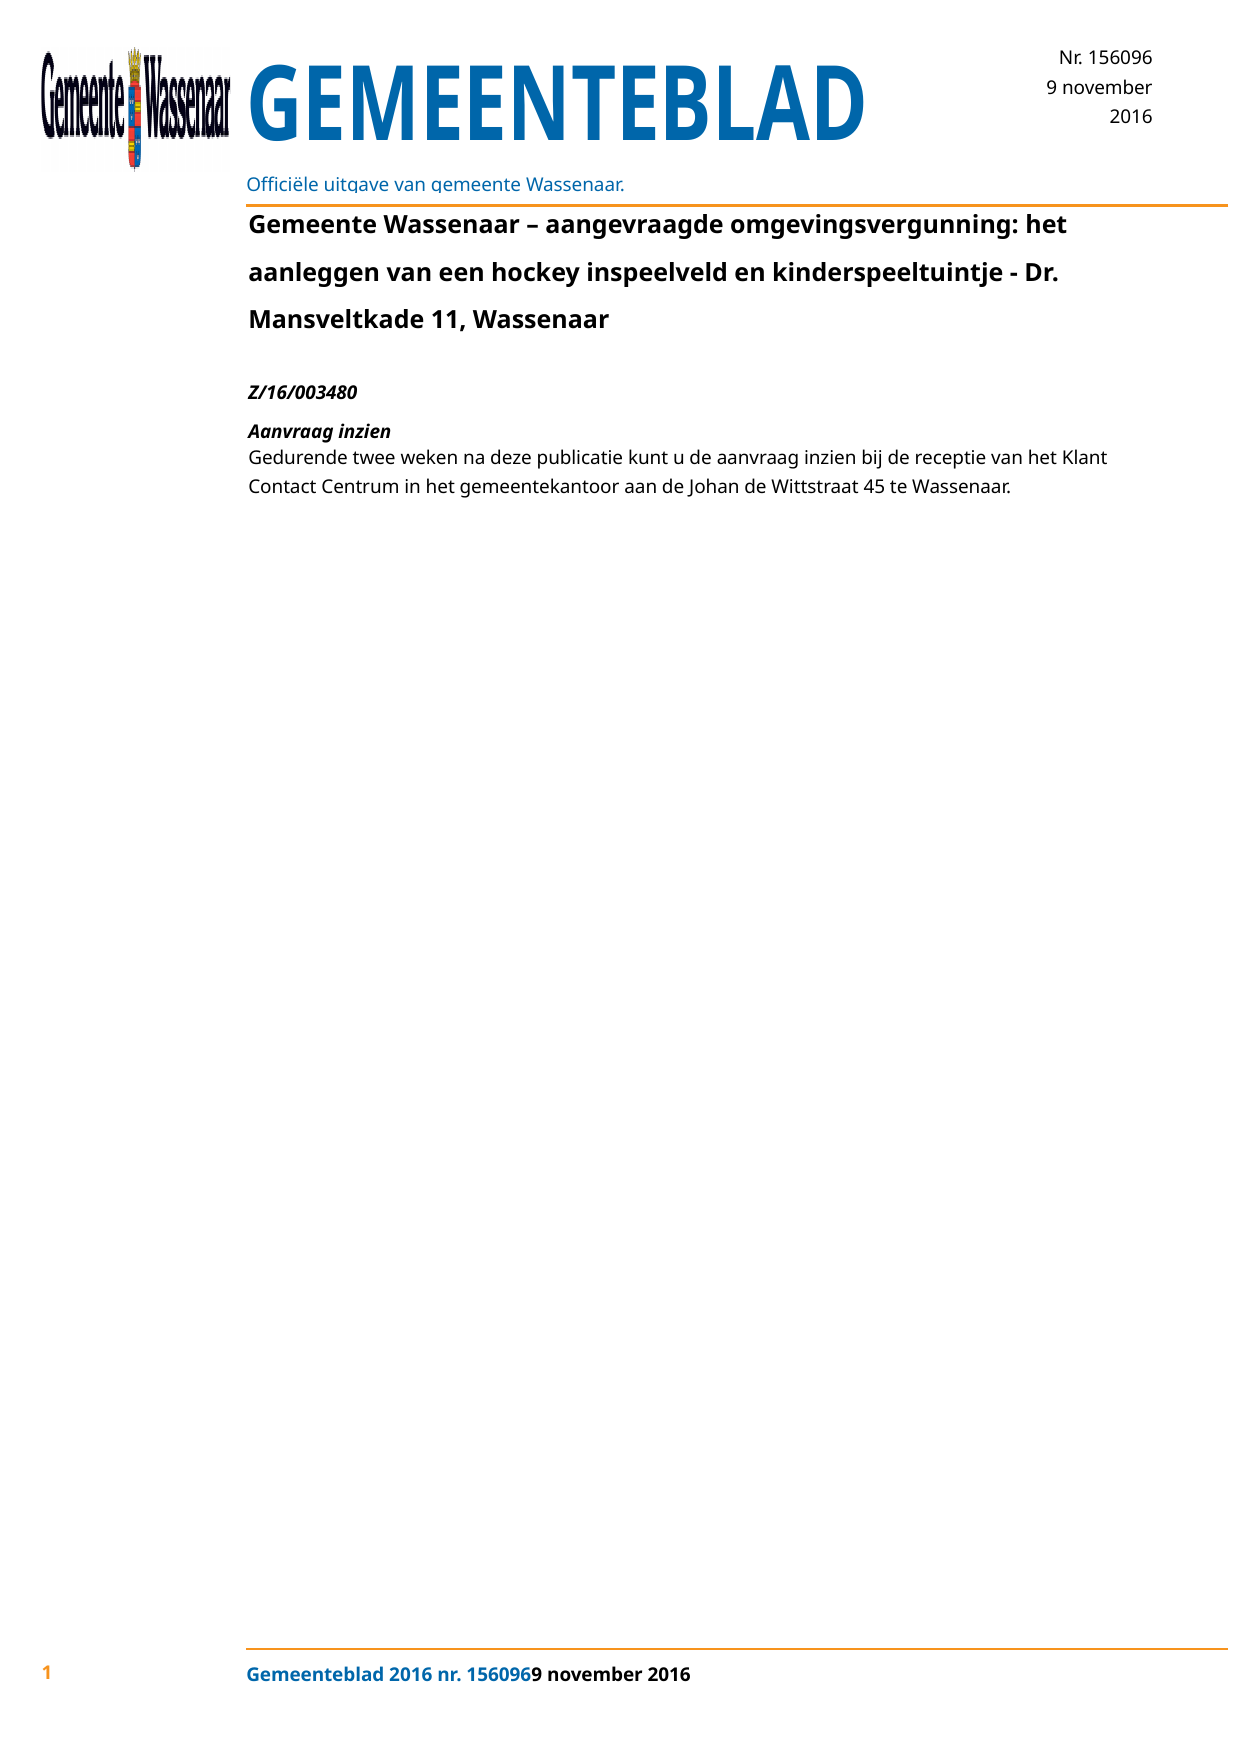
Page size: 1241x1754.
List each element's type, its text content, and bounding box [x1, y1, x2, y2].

text Z/16/003480 [248, 379, 1152, 405]
text Aanvraag inzien [248, 418, 1152, 444]
text Gemeente Wassenaar – aangevraagde omgevingsvergunning: het aanleggen van een hockey inspeelveld en kinderspeeltuintje - Dr. Mansveltkade 11, Wassenaar [248, 207, 1152, 336]
picture [41, 47, 231, 172]
text Gedurende twee weken na deze publicatie kunt u de aanvraag inzien bij de receptie van het Klant Contact Centrum in het gemeentekantoor aan de Johan de Wittstraat 45 te Wassenaar. [248, 444, 1152, 499]
